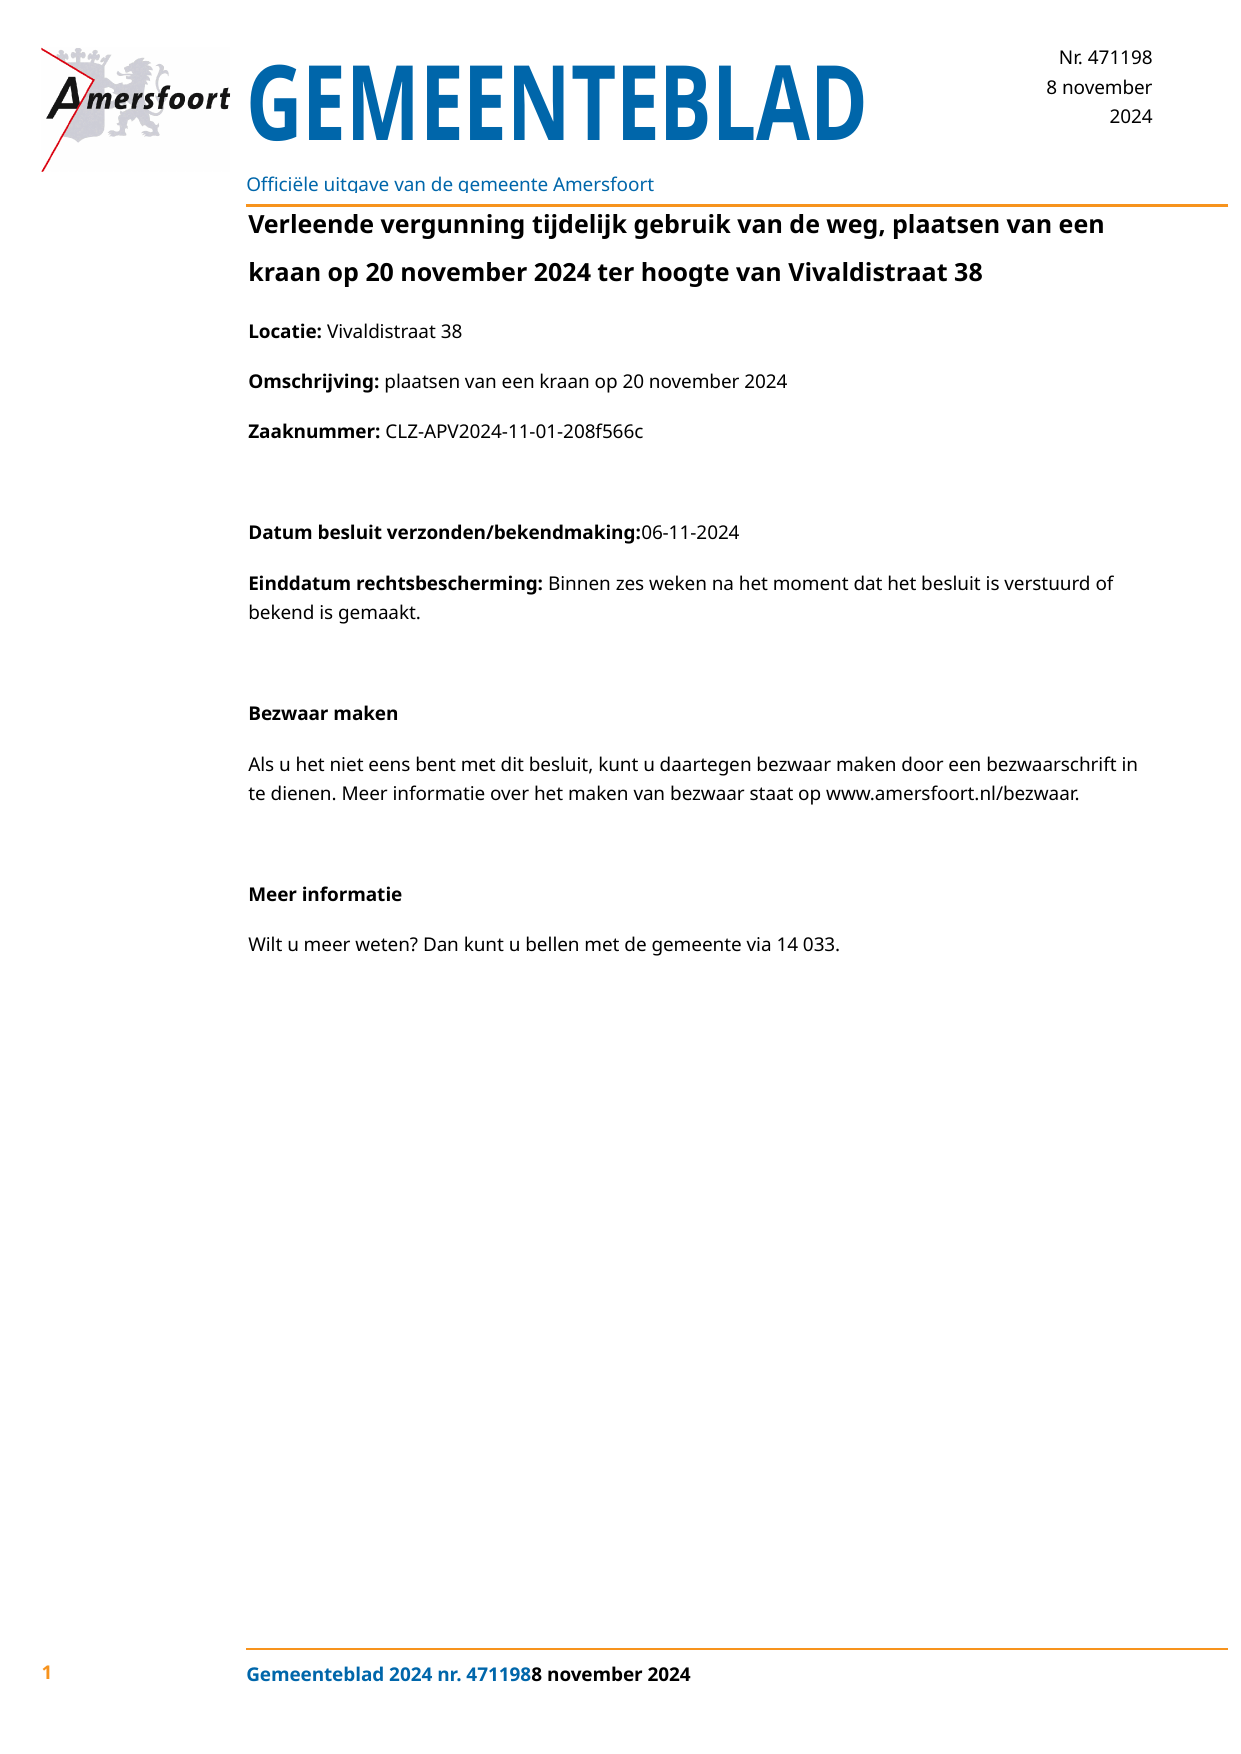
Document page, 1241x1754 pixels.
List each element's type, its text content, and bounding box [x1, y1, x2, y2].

text Wilt u meer weten? Dan kunt u bellen met de gemeente via 14 033. [248, 932, 1152, 957]
text Verleende vergunning tijdelijk gebruik van de weg, plaatsen van een kraan op 20 november 2024 ter hoogte van Vivaldistraat 38 [248, 207, 1152, 288]
text Locatie: Vivaldistraat 38 [248, 318, 1152, 344]
text Omschrijving: plaatsen van een kraan op 20 november 2024 [248, 368, 1152, 394]
text Einddatum rechtsbescherming: Binnen zes weken na het moment dat het besluit is verstuurd of bekend is gemaakt. [248, 570, 1152, 625]
text Als u het niet eens bent met dit besluit, kunt u daartegen bezwaar maken door een bezwaarschrift in te dienen. Meer informatie over het maken van bezwaar staat op www.amersfoort.nl/bezwaar. [248, 751, 1152, 806]
text Zaaknummer: CLZ-APV2024-11-01-208f566c [248, 419, 1152, 444]
text Bezwaar maken [248, 700, 1152, 726]
picture [41, 47, 231, 172]
text Meer informatie [248, 881, 1152, 907]
text Datum besluit verzonden/bekendmaking:06-11-2024 [248, 519, 1152, 545]
